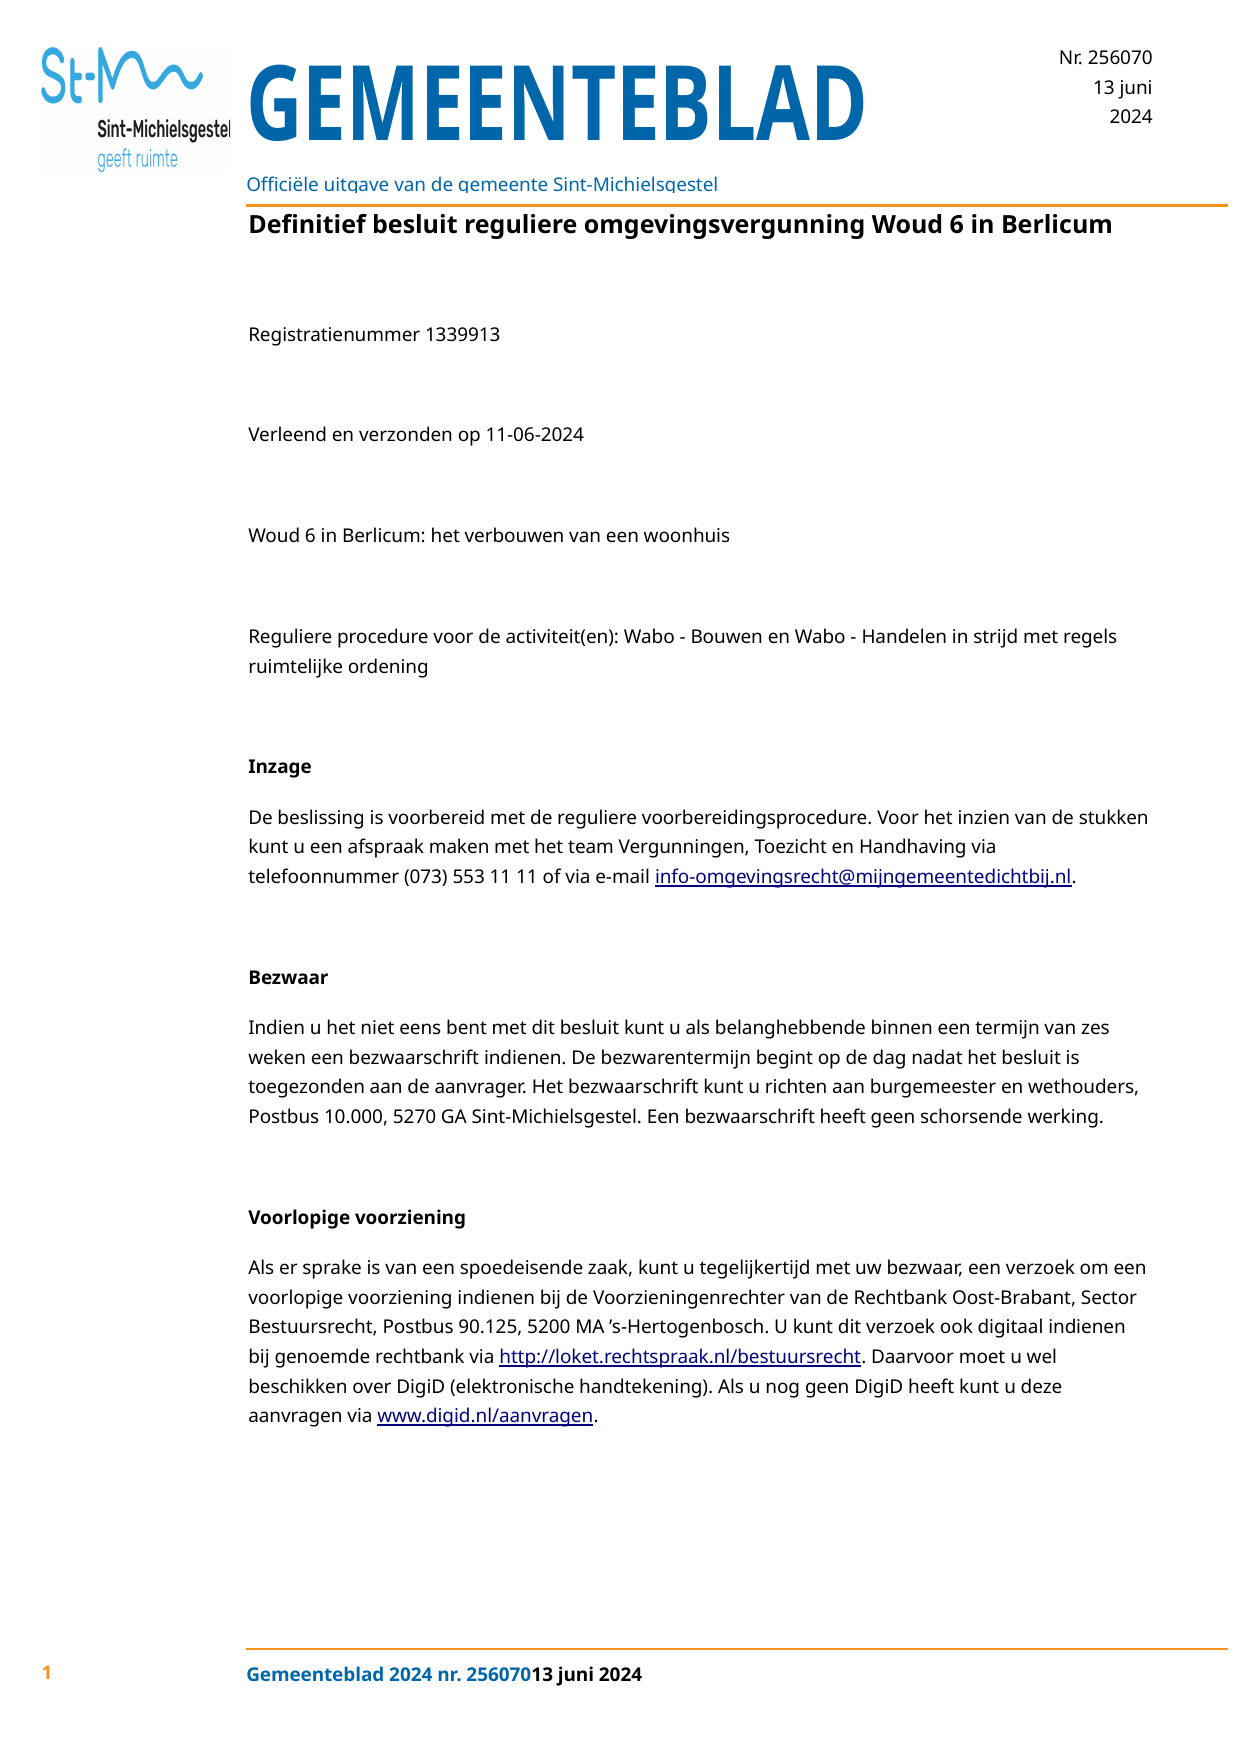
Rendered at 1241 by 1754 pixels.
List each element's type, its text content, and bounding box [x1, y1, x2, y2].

text Als er sprake is van een spoedeisende zaak, kunt u tegelijkertijd met uw bezwaar, een verzoek om een voorlopige voorziening indienen bij de Voorzieningenrechter van de Rechtbank Oost-Brabant, Sector Bestuursrecht, Postbus 90.125, 5200 MA ’s-Hertogenbosch. U kunt dit verzoek ook digitaal indienen bij genoemde rechtbank via http://loket.rechtspraak.nl/bestuursrecht. Daarvoor moet u wel beschikken over DigiD (elektronische handtekening). Als u nog geen DigiD heeft kunt u deze aanvragen via www.digid.nl/aanvragen. [248, 1254, 1152, 1428]
text De beslissing is voorbereid met de reguliere voorbereidingsprocedure. Voor het inzien van de stukken kunt u een afspraak maken met het team Vergunningen, Toezicht en Handhaving via telefoonnummer (073) 553 11 11 of via e-mail info-omgevingsrecht@mijngemeentedichtbij.nl. [248, 804, 1152, 889]
text Woud 6 in Berlicum: het verbouwen van een woonhuis [248, 522, 1152, 548]
text Inzage [248, 754, 1152, 779]
text Reguliere procedure voor de activiteit(en): Wabo - Bouwen en Wabo - Handelen in strijd met regels ruimtelijke ordening [248, 623, 1152, 678]
text Indien u het niet eens bent met dit besluit kunt u als belanghebbende binnen een termijn van zes weken een bezwaarschrift indienen. De bezwarentermijn begint op de dag nadat het besluit is toegezonden aan de aanvrager. Het bezwaarschrift kunt u richten aan burgemeester en wethouders, Postbus 10.000, 5270 GA Sint-Michielsgestel. Een bezwaarschrift heeft geen schorsende werking. [248, 1014, 1152, 1129]
text Bezwaar [248, 964, 1152, 990]
text Registratienummer 1339913 [248, 321, 1152, 346]
text Voorlopige voorziening [248, 1204, 1152, 1230]
text Definitief besluit reguliere omgevingsvergunning Woud 6 in Berlicum [248, 207, 1152, 241]
picture [41, 47, 231, 172]
text Verleend en verzonden op 11-06-2024 [248, 422, 1152, 447]
